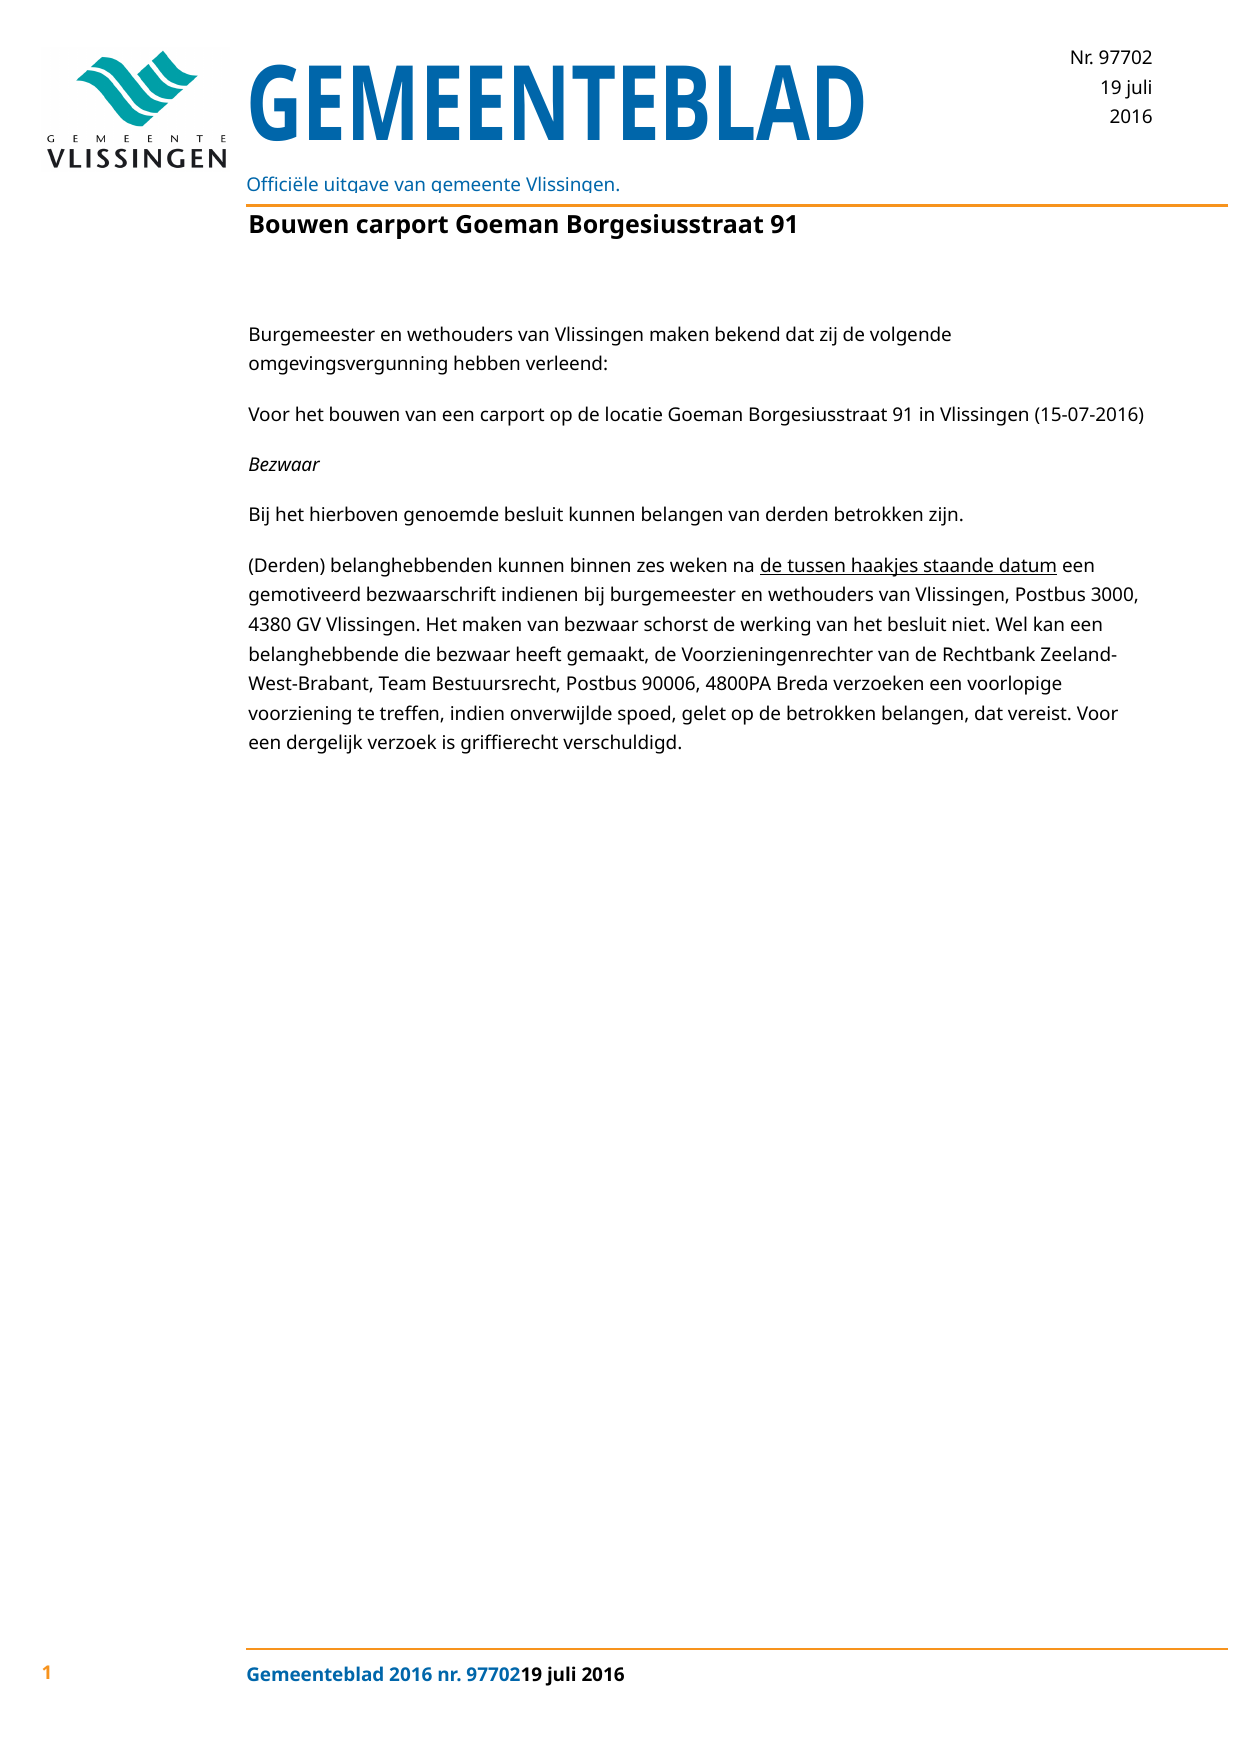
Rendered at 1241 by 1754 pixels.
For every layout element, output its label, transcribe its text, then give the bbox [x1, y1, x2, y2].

text (Derden) belanghebbenden kunnen binnen zes weken na de tussen haakjes staande datum een gemotiveerd bezwaarschrift indienen bij burgemeester en wethouders van Vlissingen, Postbus 3000, 4380 GV Vlissingen. Het maken van bezwaar schorst de werking van het besluit niet. Wel kan een belanghebbende die bezwaar heeft gemaakt, de Voorzieningenrechter van de Rechtbank Zeeland-West-Brabant, Team Bestuursrecht, Postbus 90006, 4800PA Breda verzoeken een voorlopige voorziening te treffen, indien onverwijlde spoed, gelet op de betrokken belangen, dat vereist. Voor een dergelijk verzoek is griffierecht verschuldigd. [248, 552, 1152, 755]
text Voor het bouwen van een carport op de locatie Goeman Borgesiusstraat 91 in Vlissingen (15-07-2016) [248, 401, 1152, 426]
text Bouwen carport Goeman Borgesiusstraat 91 [248, 207, 1152, 241]
text Bezwaar [248, 451, 1152, 477]
picture [41, 47, 231, 172]
text Burgemeester en wethouders van Vlissingen maken bekend dat zij de volgende omgevingsvergunning hebben verleend: [248, 321, 1152, 376]
text Bij het hierboven genoemde besluit kunnen belangen van derden betrokken zijn. [248, 502, 1152, 527]
